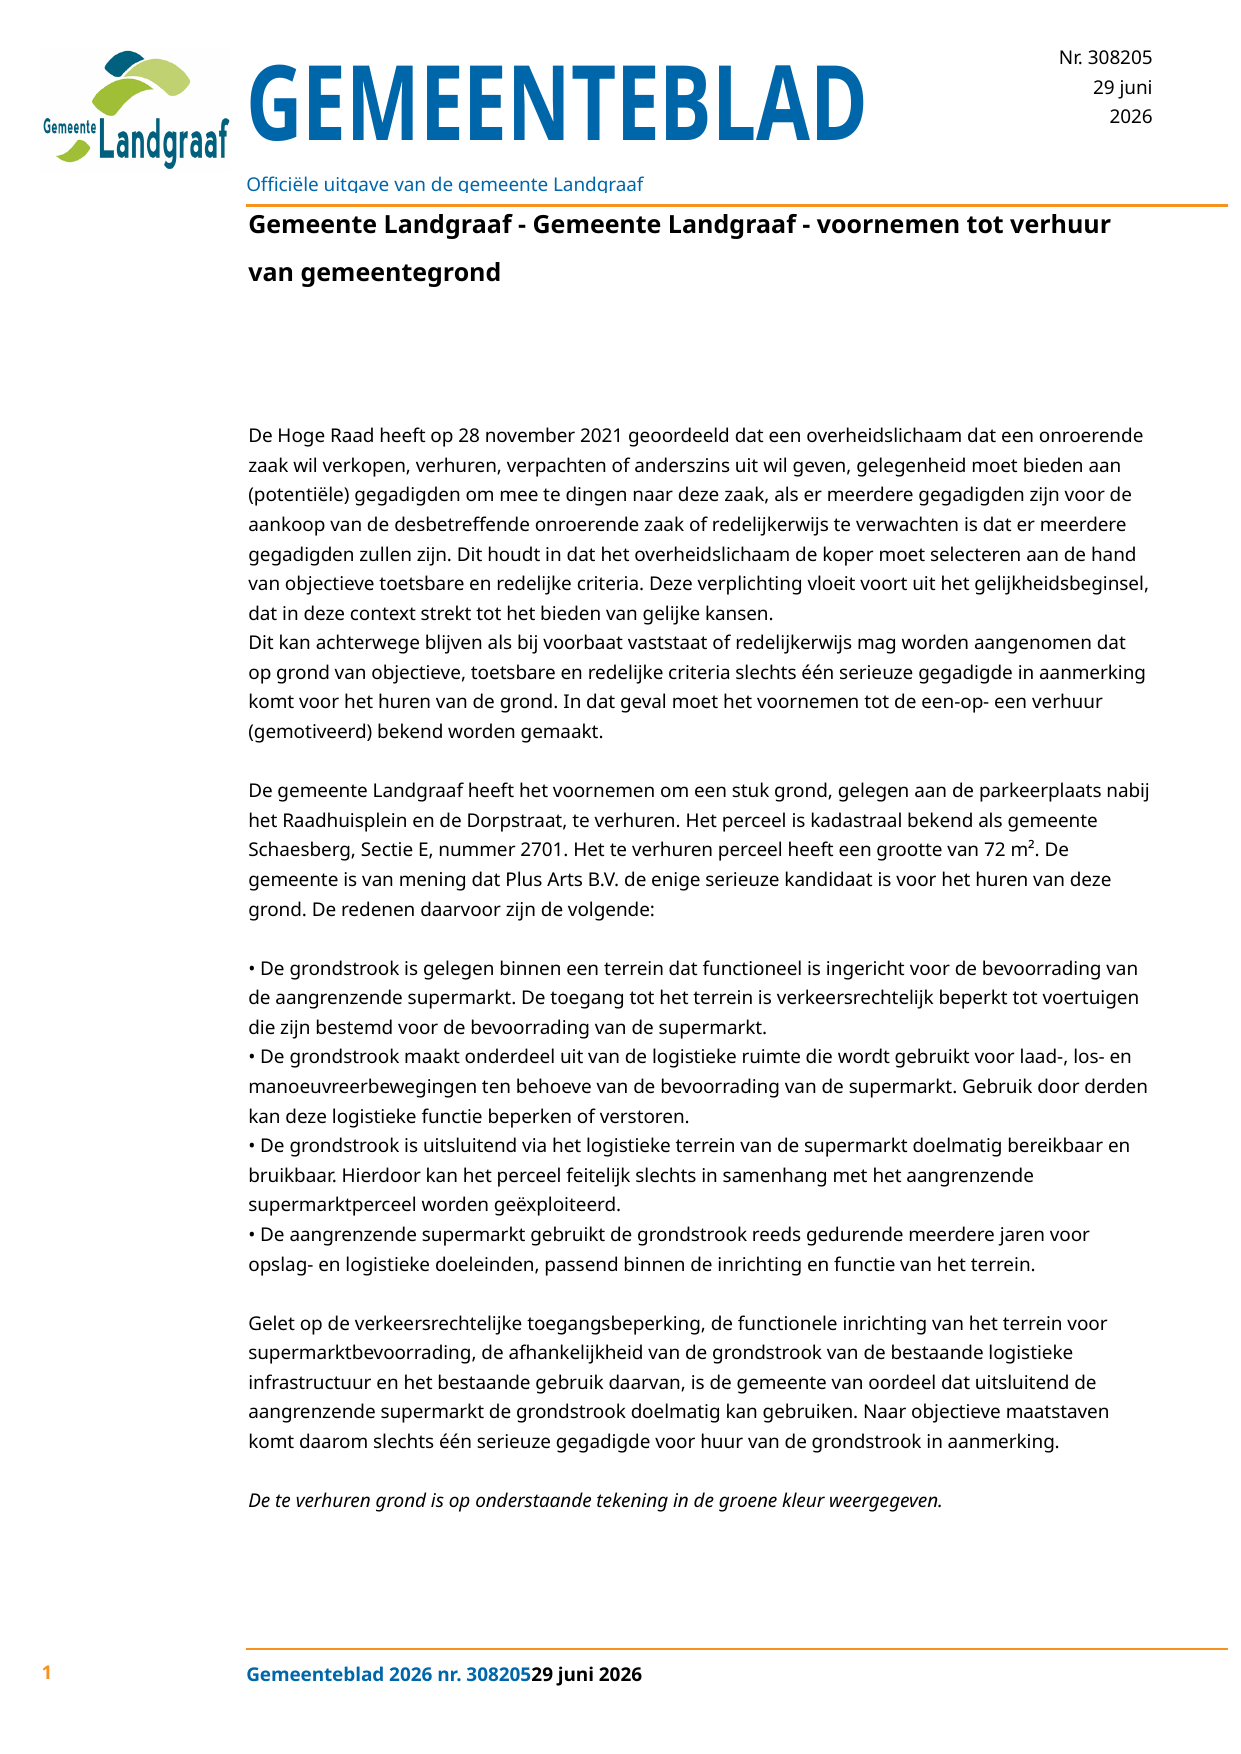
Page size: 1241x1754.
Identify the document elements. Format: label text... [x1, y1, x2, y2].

text De gemeente Landgraaf heeft het voornemen om een stuk grond, gelegen aan de parkeerplaats nabij het Raadhuisplein en de Dorpstraat, te verhuren. Het perceel is kadastraal bekend als gemeente Schaesberg, Sectie E, nummer 2701. Het te verhuren perceel heeft een grootte van 72 m². De gemeente is van mening dat Plus Arts B.V. de enige serieuze kandidaat is voor het huren van deze grond. De redenen daarvoor zijn de volgende: [248, 777, 1152, 922]
picture [41, 47, 231, 172]
text Gemeente Landgraaf - Gemeente Landgraaf - voornemen tot verhuur van gemeentegrond [248, 207, 1152, 288]
text • De grondstrook is gelegen binnen een terrein dat functioneel is ingericht voor de bevoorrading van de aangrenzende supermarkt. De toegang tot het terrein is verkeersrechtelijk beperkt tot voertuigen die zijn bestemd voor de bevoorrading van de supermarkt. [248, 955, 1152, 1040]
text • De aangrenzende supermarkt gebruikt de grondstrook reeds gedurende meerdere jaren voor opslag- en logistieke doeleinden, passend binnen de inrichting en functie van het terrein. [248, 1221, 1152, 1277]
text De te verhuren grond is op onderstaande tekening in de groene kleur weergegeven. [248, 1487, 1152, 1513]
text Dit kan achterwege blijven als bij voorbaat vaststaat of redelijkerwijs mag worden aangenomen dat op grond van objectieve, toetsbare en redelijke criteria slechts één serieuze gegadigde in aanmerking komt voor het huren van de grond. In dat geval moet het voornemen tot de een-op- een verhuur (gemotiveerd) bekend worden gemaakt. [248, 629, 1152, 744]
text Gelet op de verkeersrechtelijke toegangsbeperking, de functionele inrichting van het terrein voor supermarktbevoorrading, de afhankelijkheid van de grondstrook van de bestaande logistieke infrastructuur en het bestaande gebruik daarvan, is de gemeente van oordeel dat uitsluitend de aangrenzende supermarkt de grondstrook doelmatig kan gebruiken. Naar objectieve maatstaven komt daarom slechts één serieuze gegadigde voor huur van de grondstrook in aanmerking. [248, 1310, 1152, 1454]
text De Hoge Raad heeft op 28 november 2021 geoordeeld dat een overheidslichaam dat een onroerende zaak wil verkopen, verhuren, verpachten of anderszins uit wil geven, gelegenheid moet bieden aan (potentiële) gegadigden om mee te dingen naar deze zaak, als er meerdere gegadigden zijn voor de aankoop van de desbetreffende onroerende zaak of redelijkerwijs te verwachten is dat er meerdere gegadigden zullen zijn. Dit houdt in dat het overheidslichaam de koper moet selecteren aan de hand van objectieve toetsbare en redelijke criteria. Deze verplichting vloeit voort uit het gelijkheidsbeginsel, dat in deze context strekt tot het bieden van gelijke kansen. [248, 422, 1152, 626]
text • De grondstrook is uitsluitend via het logistieke terrein van de supermarkt doelmatig bereikbaar en bruikbaar. Hierdoor kan het perceel feitelijk slechts in samenhang met het aangrenzende supermarktperceel worden geëxploiteerd. [248, 1132, 1152, 1217]
text • De grondstrook maakt onderdeel uit van de logistieke ruimte die wordt gebruikt voor laad-, los- en manoeuvreerbewegingen ten behoeve van de bevoorrading van de supermarkt. Gebruik door derden kan deze logistieke functie beperken of verstoren. [248, 1044, 1152, 1129]
